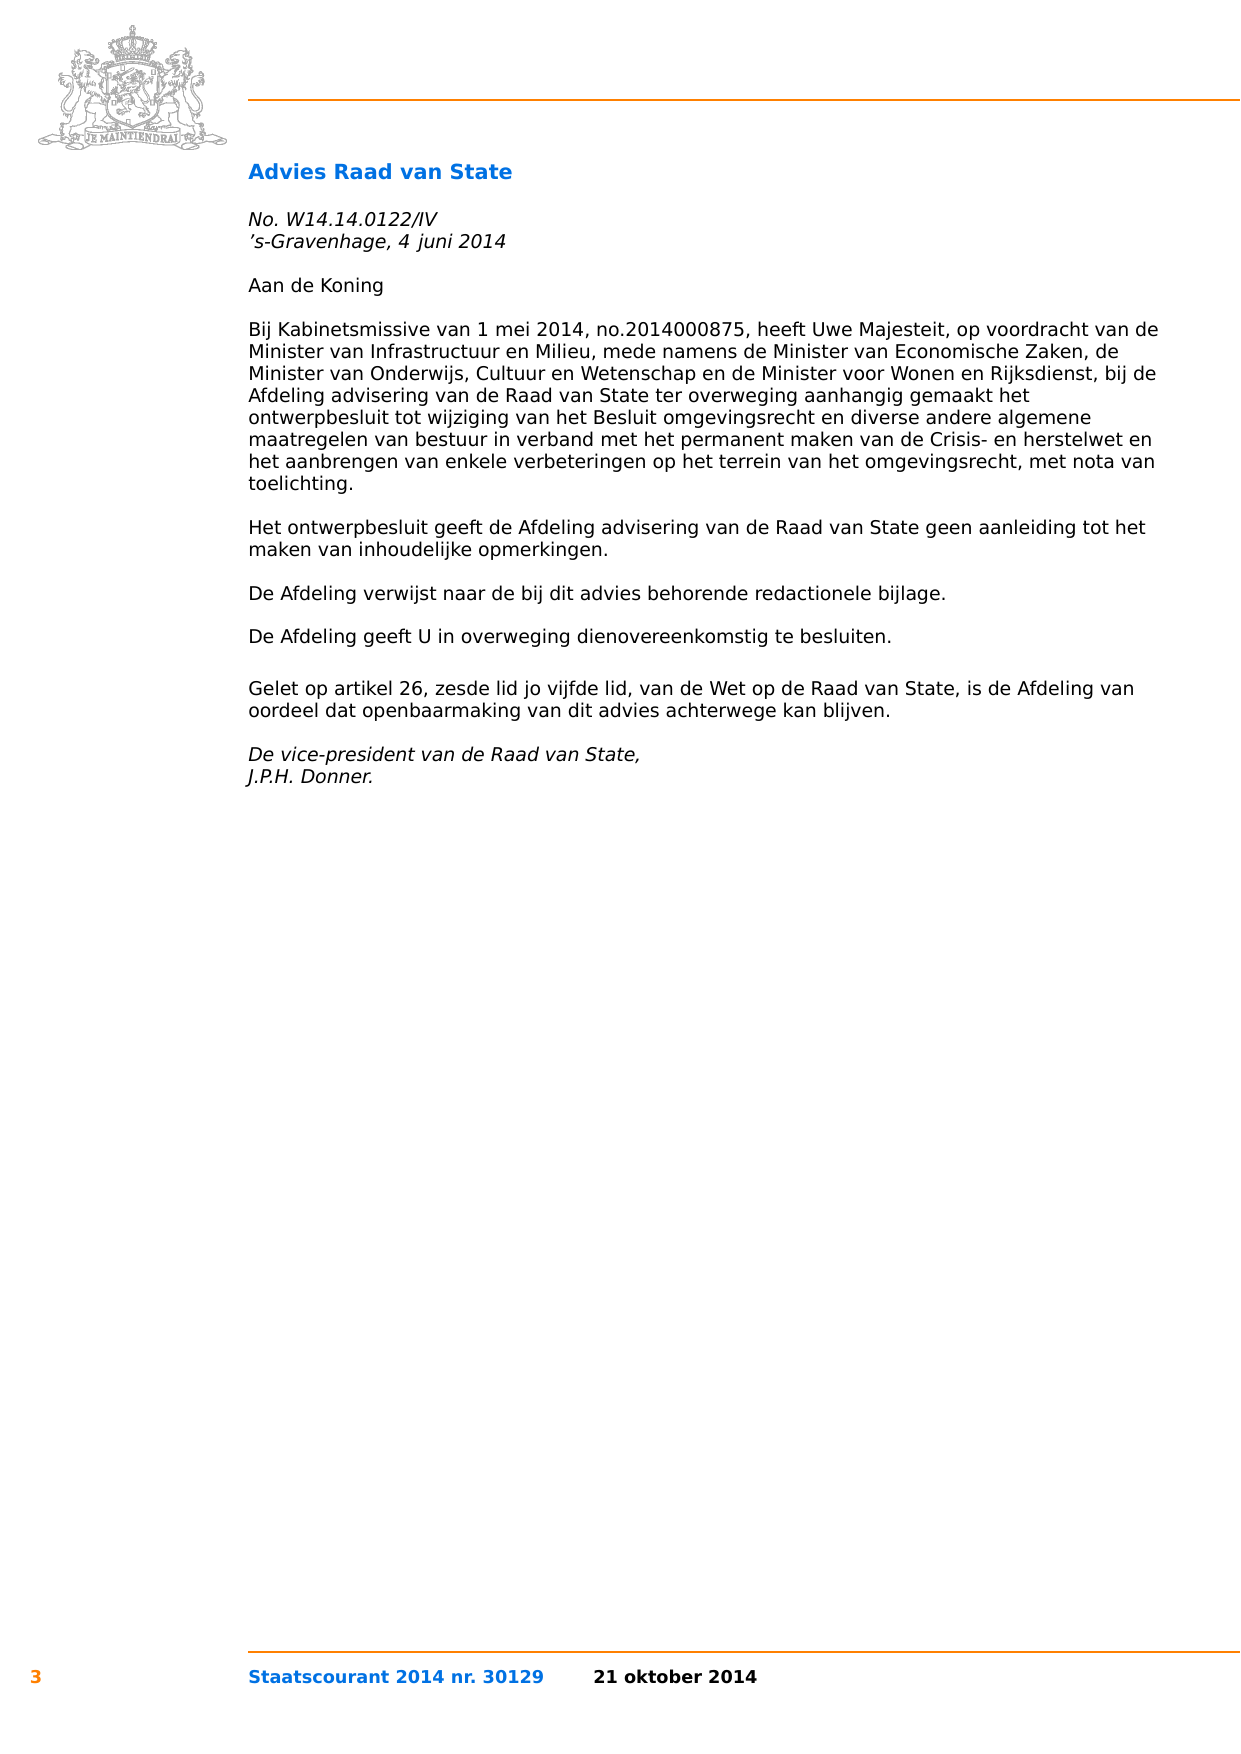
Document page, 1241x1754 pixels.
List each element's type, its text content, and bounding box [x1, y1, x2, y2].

text Bij Kabinetsmissive van 1 mei 2014, no.2014000875, heeft Uwe Majesteit, op voordracht van de Minister van Infrastructuur en Milieu, mede namens de Minister van Economische Zaken, de Minister van Onderwijs, Cultuur en Wetenschap en de Minister voor Wonen en Rijksdienst, bij de Afdeling advisering van de Raad van State ter overweging aanhangig gemaakt het ontwerpbesluit tot wijziging van het Besluit omgevingsrecht en diverse andere algemene maatregelen van bestuur in verband met het permanent maken van de Crisis- en herstelwet en het aanbrengen van enkele verbeteringen op het terrein van het omgevingsrecht, met nota van toelichting. [248, 319, 1163, 495]
text Gelet op artikel 26, zesde lid jo vijfde lid, van de Wet op de Raad van State, is de Afdeling van oordeel dat openbaarmaking van dit advies achterwege kan blijven. [248, 678, 1163, 722]
subtitle Advies Raad van State [248, 160, 1163, 184]
text ’s-Gravenhage, 4 juni 2014 [248, 231, 1163, 253]
text De vice-president van de Raad van State, J.P.H. Donner. [248, 744, 1163, 788]
text Aan de Koning [248, 275, 1163, 297]
text De Afdeling verwijst naar de bij dit advies behorende redactionele bijlage. [248, 582, 1163, 604]
picture [38, 25, 227, 150]
text No. W14.14.0122/IV [248, 209, 1163, 231]
text De Afdeling geeft U in overweging dienovereenkomstig te besluiten. [248, 626, 1163, 648]
text Het ontwerpbesluit geeft de Afdeling advisering van de Raad van State geen aanleiding tot het maken van inhoudelijke opmerkingen. [248, 517, 1163, 561]
